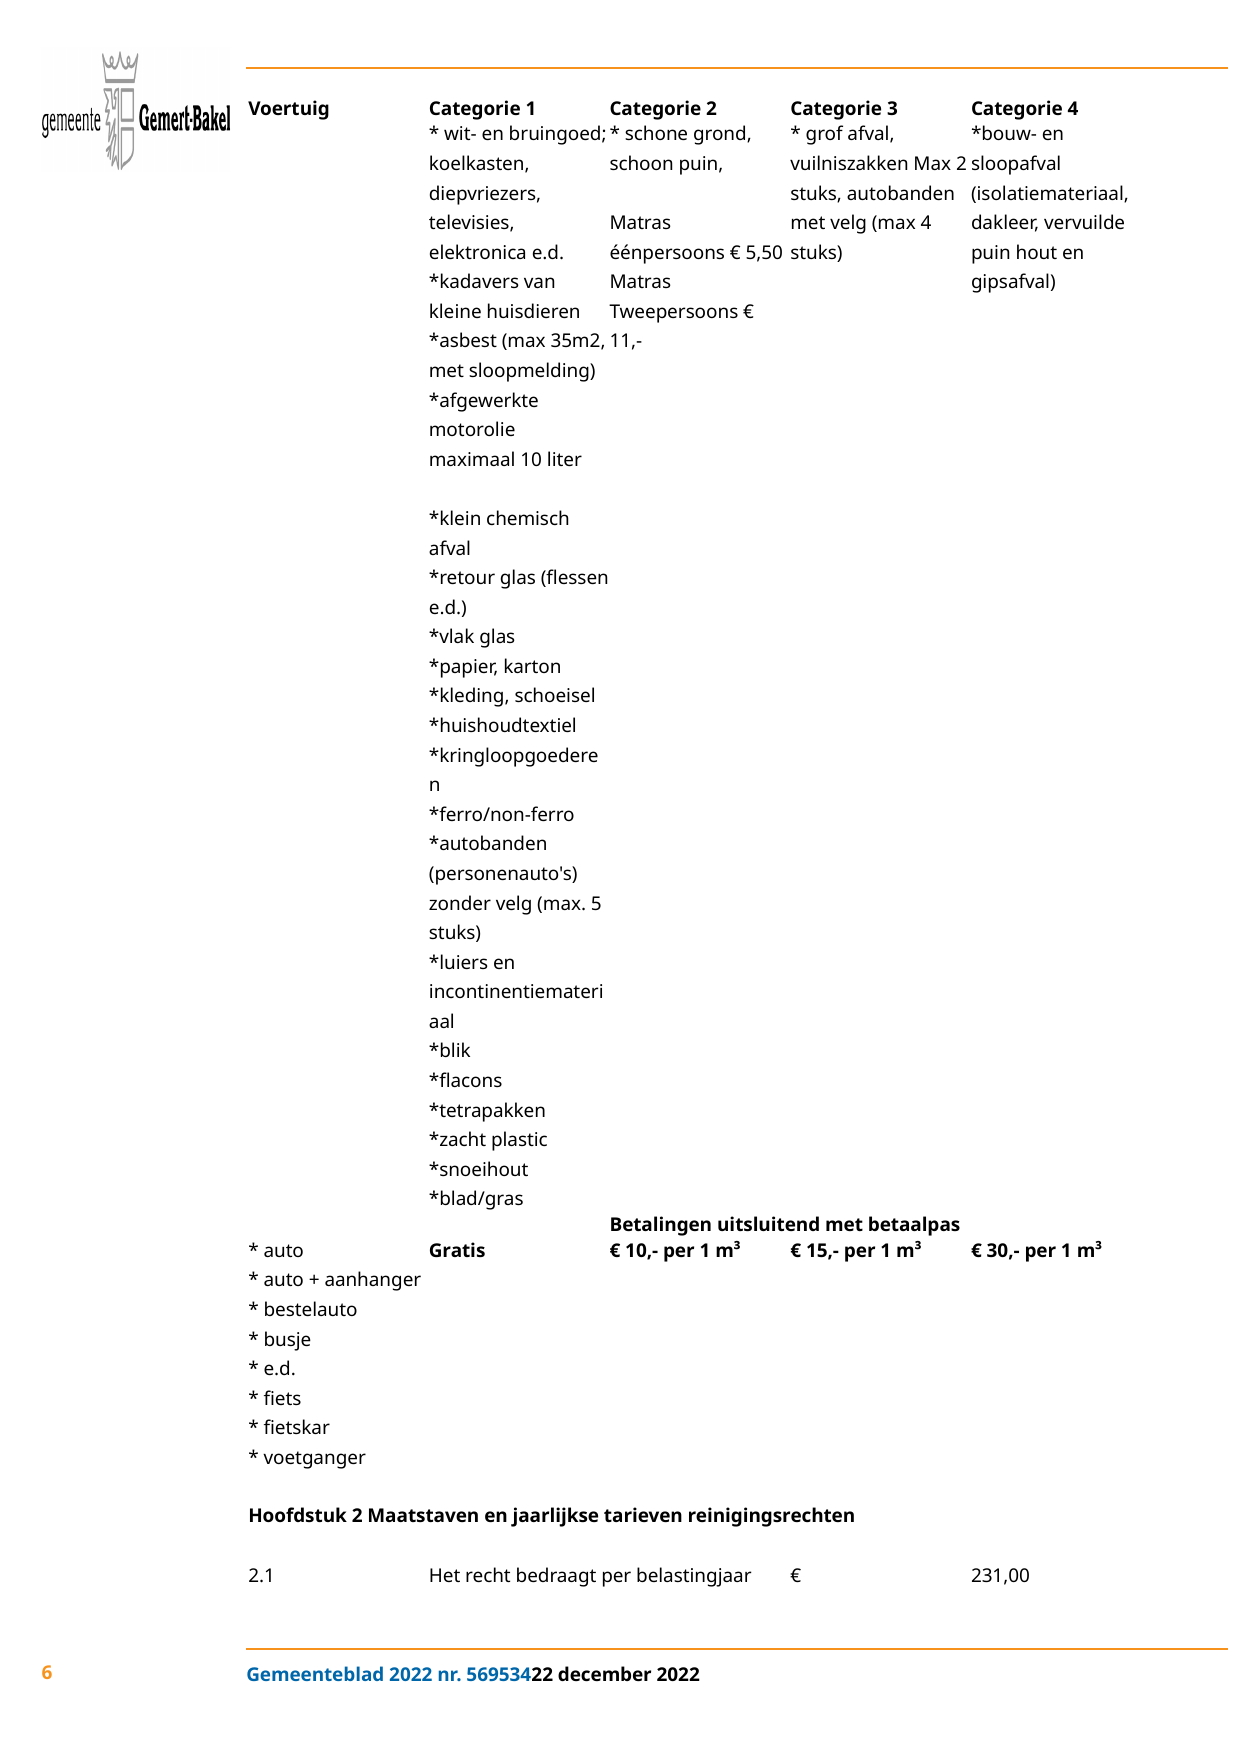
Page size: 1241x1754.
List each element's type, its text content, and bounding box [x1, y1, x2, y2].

table_header Categorie 2 [609, 95, 790, 121]
table_cell [248, 1211, 429, 1237]
table_cell € 15,- per 1 m³ [790, 1237, 971, 1470]
table_header 2.1 [248, 1562, 429, 1588]
table_header Het recht bedraagt per belastingjaar [429, 1562, 790, 1588]
text Hoofdstuk 2 Maatstaven en jaarlijkse tarieven reinigingsrechten [248, 1503, 1152, 1528]
table_cell € 10,- per 1 m³ [609, 1237, 790, 1470]
table_cell [248, 121, 429, 1211]
table_header 231,00 [971, 1562, 1152, 1588]
table_cell * wit- en bruingoed; koelkasten, diepvriezers, televisies, elektronica e.d. *kadavers van kleine huisdieren *asbest (max 35m2, met sloopmelding) *afgewerkte motorolie maximaal 10 liter *klein chemisch afval *retour glas (flessen e.d.) *vlak glas *papier, karton *kleding, schoeisel *huishoudtextiel *kringloopgoederen *ferro/non-ferro *autobanden (personenauto's) zonder velg (max. 5 stuks) *luiers en incontinentiemateriaal *blik *flacons *tetrapakken *zacht plastic *snoeihout *blad/gras [429, 121, 609, 1211]
table_cell * auto * auto + aanhanger * bestelauto * busje * e.d. * fiets * fietskar * voetganger [248, 1237, 429, 1470]
table_header Categorie 1 [429, 95, 609, 121]
table_cell [429, 1211, 609, 1237]
table_cell * schone grond, schoon puin, Matras éénpersoons € 5,50 Matras Tweepersoons € 11,- [609, 121, 790, 1211]
table_cell Betalingen uitsluitend met betaalpas [609, 1211, 1152, 1237]
picture [41, 47, 231, 172]
table_header € [790, 1562, 971, 1588]
table_header Voertuig [248, 95, 429, 121]
table_cell *bouw- en sloopafval (isolatiemateriaal, dakleer, vervuilde puin hout en gipsafval) [971, 121, 1152, 1211]
table_header Categorie 4 [971, 95, 1152, 121]
table_header Categorie 3 [790, 95, 971, 121]
table_cell * grof afval, vuilniszakken Max 2 stuks, autobanden met velg (max 4 stuks) [790, 121, 971, 1211]
table_cell Gratis [429, 1237, 609, 1470]
table_cell € 30,- per 1 m³ [971, 1237, 1152, 1470]
